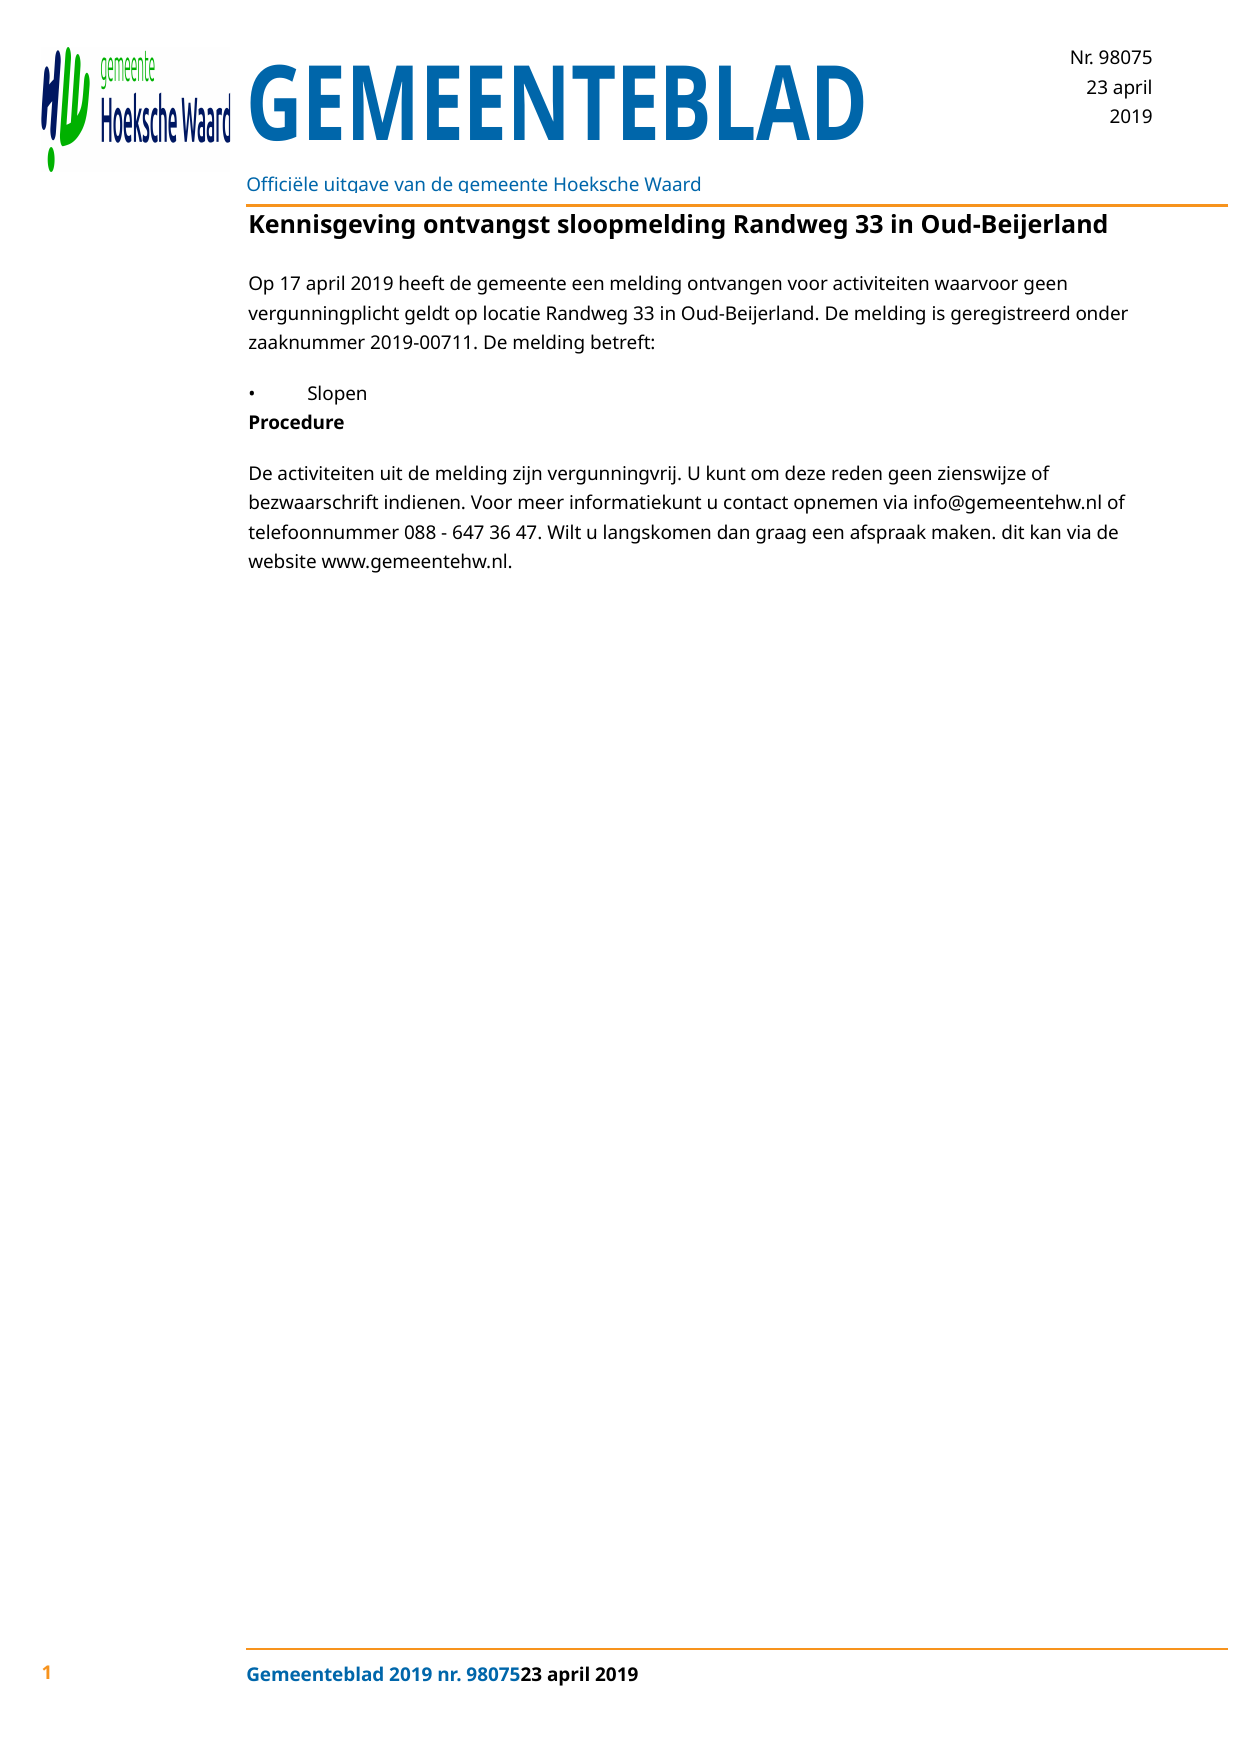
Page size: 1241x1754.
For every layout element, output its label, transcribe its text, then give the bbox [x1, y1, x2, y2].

text Op 17 april 2019 heeft de gemeente een melding ontvangen voor activiteiten waarvoor geen vergunningplicht geldt op locatie Randweg 33 in Oud-Beijerland. De melding is geregistreerd onder zaaknummer 2019-00711. De melding betreft: [248, 270, 1152, 355]
text Procedure [248, 409, 1152, 435]
text Kennisgeving ontvangst sloopmelding Randweg 33 in Oud-Beijerland [248, 207, 1152, 241]
text De activiteiten uit de melding zijn vergunningvrij. U kunt om deze reden geen zienswijze of bezwaarschrift indienen. Voor meer informatiekunt u contact opnemen via info@gemeentehw.nl of telefoonnummer 088 - 647 36 47. Wilt u langskomen dan graag een afspraak maken. dit kan via de website www.gemeentehw.nl. [248, 460, 1152, 574]
list Slopen [248, 380, 1152, 406]
picture [41, 47, 231, 172]
